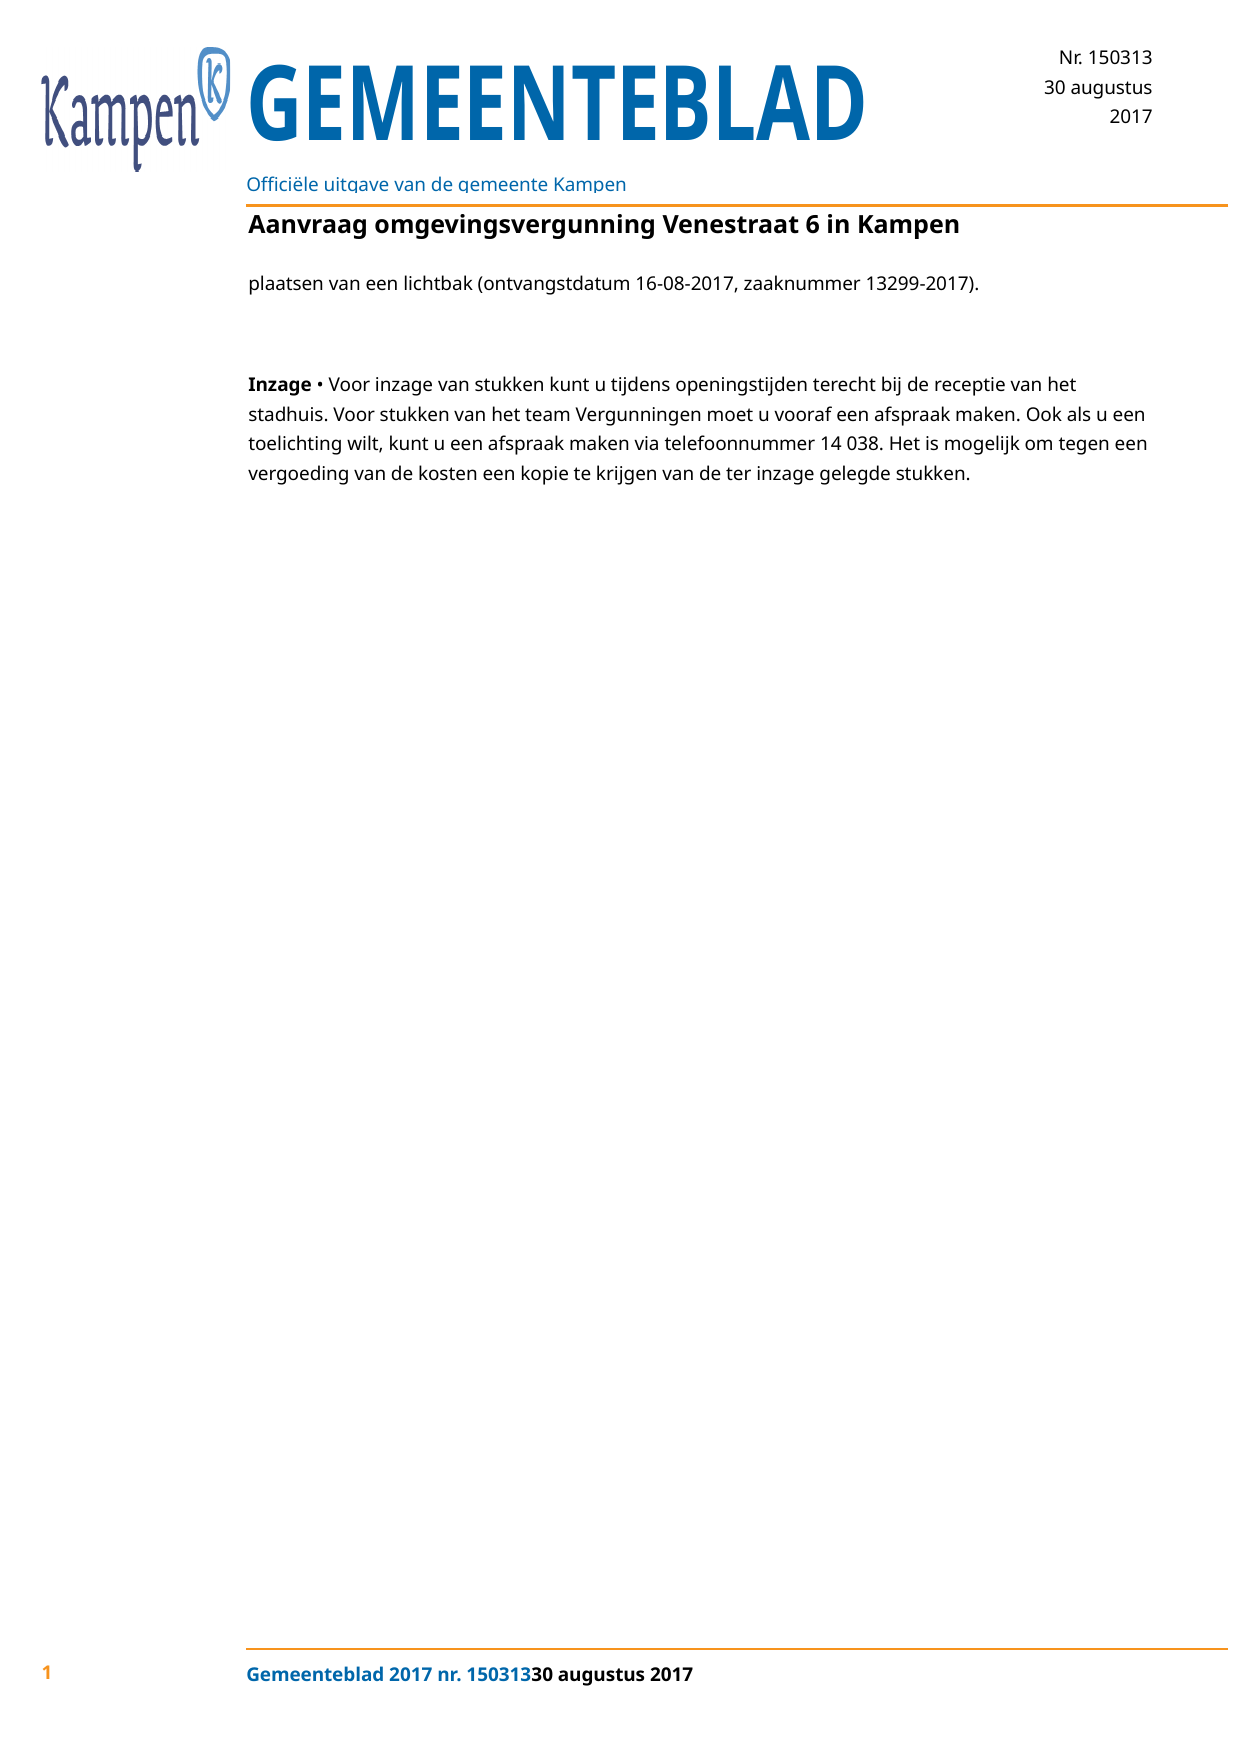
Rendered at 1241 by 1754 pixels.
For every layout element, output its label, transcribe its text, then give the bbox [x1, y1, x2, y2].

picture [41, 47, 231, 172]
text Inzage • Voor inzage van stukken kunt u tijdens openingstijden terecht bij de receptie van het stadhuis. Voor stukken van het team Vergunningen moet u vooraf een afspraak maken. Ook als u een toelichting wilt, kunt u een afspraak maken via telefoonnummer 14 038. Het is mogelijk om tegen een vergoeding van de kosten een kopie te krijgen van de ter inzage gelegde stukken. [248, 371, 1152, 486]
text plaatsen van een lichtbak (ontvangstdatum 16-08-2017, zaaknummer 13299-2017). [248, 270, 1152, 296]
text Aanvraag omgevingsvergunning Venestraat 6 in Kampen [248, 207, 1152, 241]
